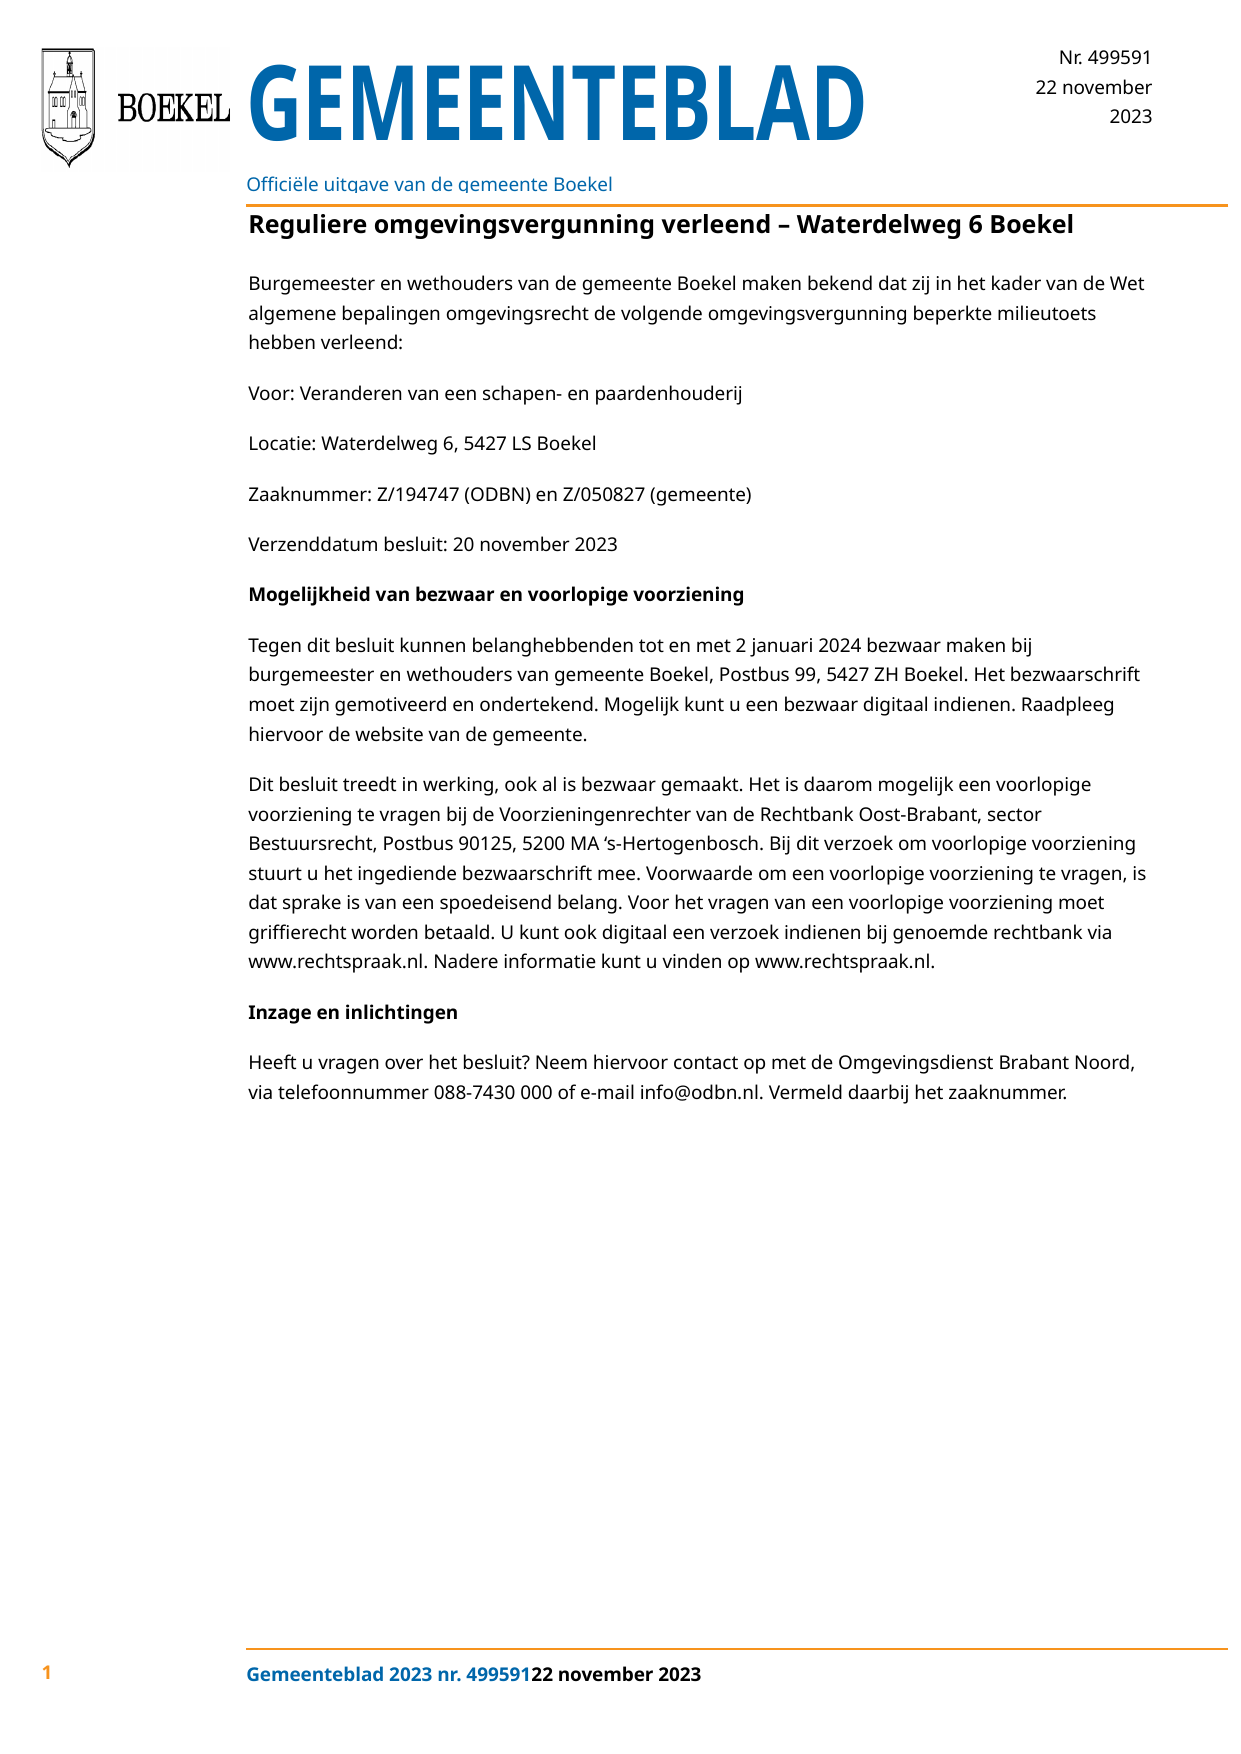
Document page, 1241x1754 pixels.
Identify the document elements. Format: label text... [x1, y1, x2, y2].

text Tegen dit besluit kunnen belanghebbenden tot en met 2 januari 2024 bezwaar maken bij burgemeester en wethouders van gemeente Boekel, Postbus 99, 5427 ZH Boekel. Het bezwaarschrift moet zijn gemotiveerd en ondertekend. Mogelijk kunt u een bezwaar digitaal indienen. Raadpleeg hiervoor de website van de gemeente. [248, 632, 1152, 746]
text Locatie: Waterdelweg 6, 5427 LS Boekel [248, 430, 1152, 456]
text Dit besluit treedt in werking, ook al is bezwaar gemaakt. Het is daarom mogelijk een voorlopige voorziening te vragen bij de Voorzieningenrechter van de Rechtbank Oost-Brabant, sector Bestuursrecht, Postbus 90125, 5200 MA ‘s-Hertogenbosch. Bij dit verzoek om voorlopige voorziening stuurt u het ingediende bezwaarschrift mee. Voorwaarde om een voorlopige voorziening te vragen, is dat sprake is van een spoedeisend belang. Voor het vragen van een voorlopige voorziening moet griffierecht worden betaald. U kunt ook digitaal een verzoek indienen bij genoemde rechtbank via www.rechtspraak.nl. Nadere informatie kunt u vinden op www.rechtspraak.nl. [248, 771, 1152, 974]
picture [41, 47, 231, 172]
text Zaaknummer: Z/194747 (ODBN) en Z/050827 (gemeente) [248, 481, 1152, 506]
text Voor: Veranderen van een schapen- en paardenhouderij [248, 380, 1152, 406]
text Reguliere omgevingsvergunning verleend – Waterdelweg 6 Boekel [248, 207, 1152, 241]
text Verzenddatum besluit: 20 november 2023 [248, 531, 1152, 557]
text Inzage en inlichtingen [248, 999, 1152, 1025]
text Mogelijkheid van bezwaar en voorlopige voorziening [248, 582, 1152, 607]
text Burgemeester en wethouders van de gemeente Boekel maken bekend dat zij in het kader van de Wet algemene bepalingen omgevingsrecht de volgende omgevingsvergunning beperkte milieutoets hebben verleend: [248, 270, 1152, 355]
text Heeft u vragen over het besluit? Neem hiervoor contact op met de Omgevingsdienst Brabant Noord, via telefoonnummer 088-7430 000 of e-mail info@odbn.nl. Vermeld daarbij het zaaknummer. [248, 1049, 1152, 1105]
